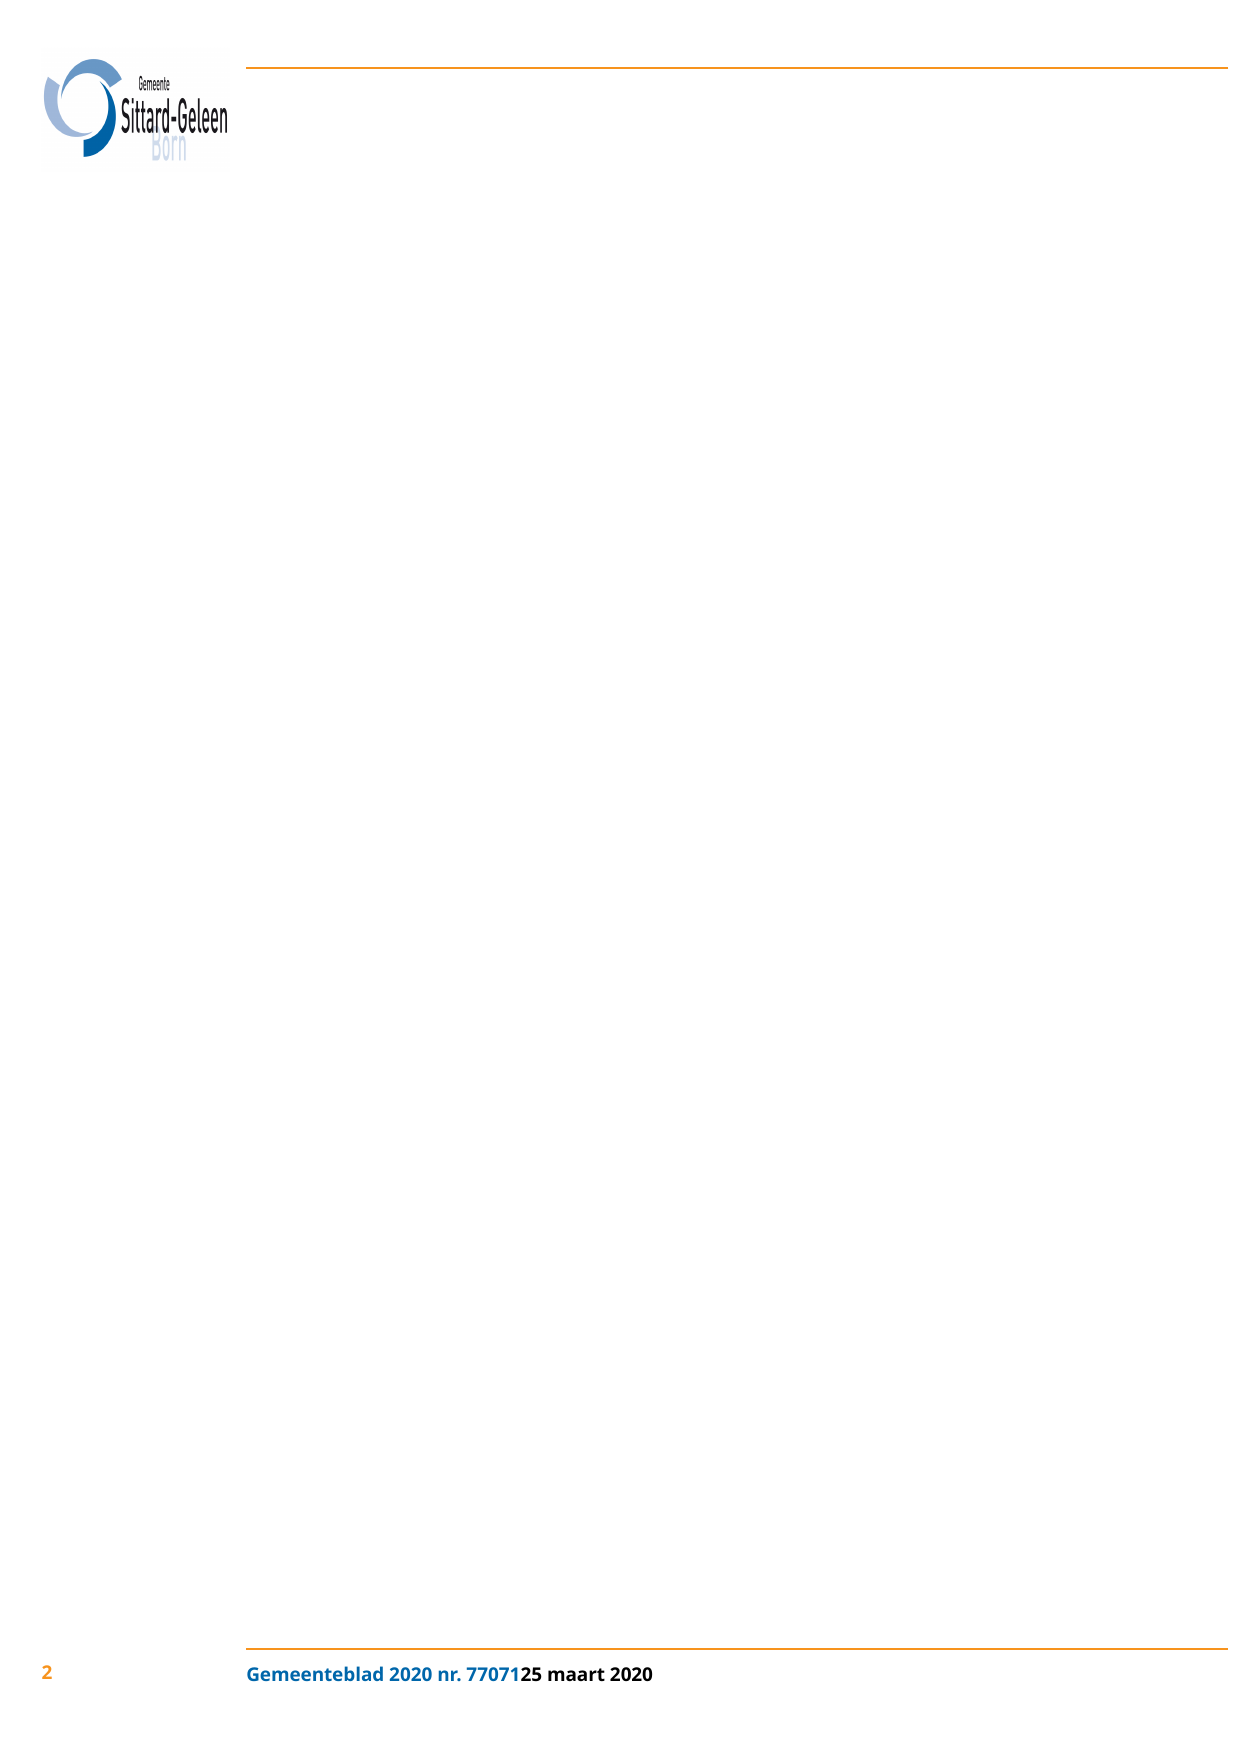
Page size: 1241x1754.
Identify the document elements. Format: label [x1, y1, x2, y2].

picture [41, 47, 231, 172]
